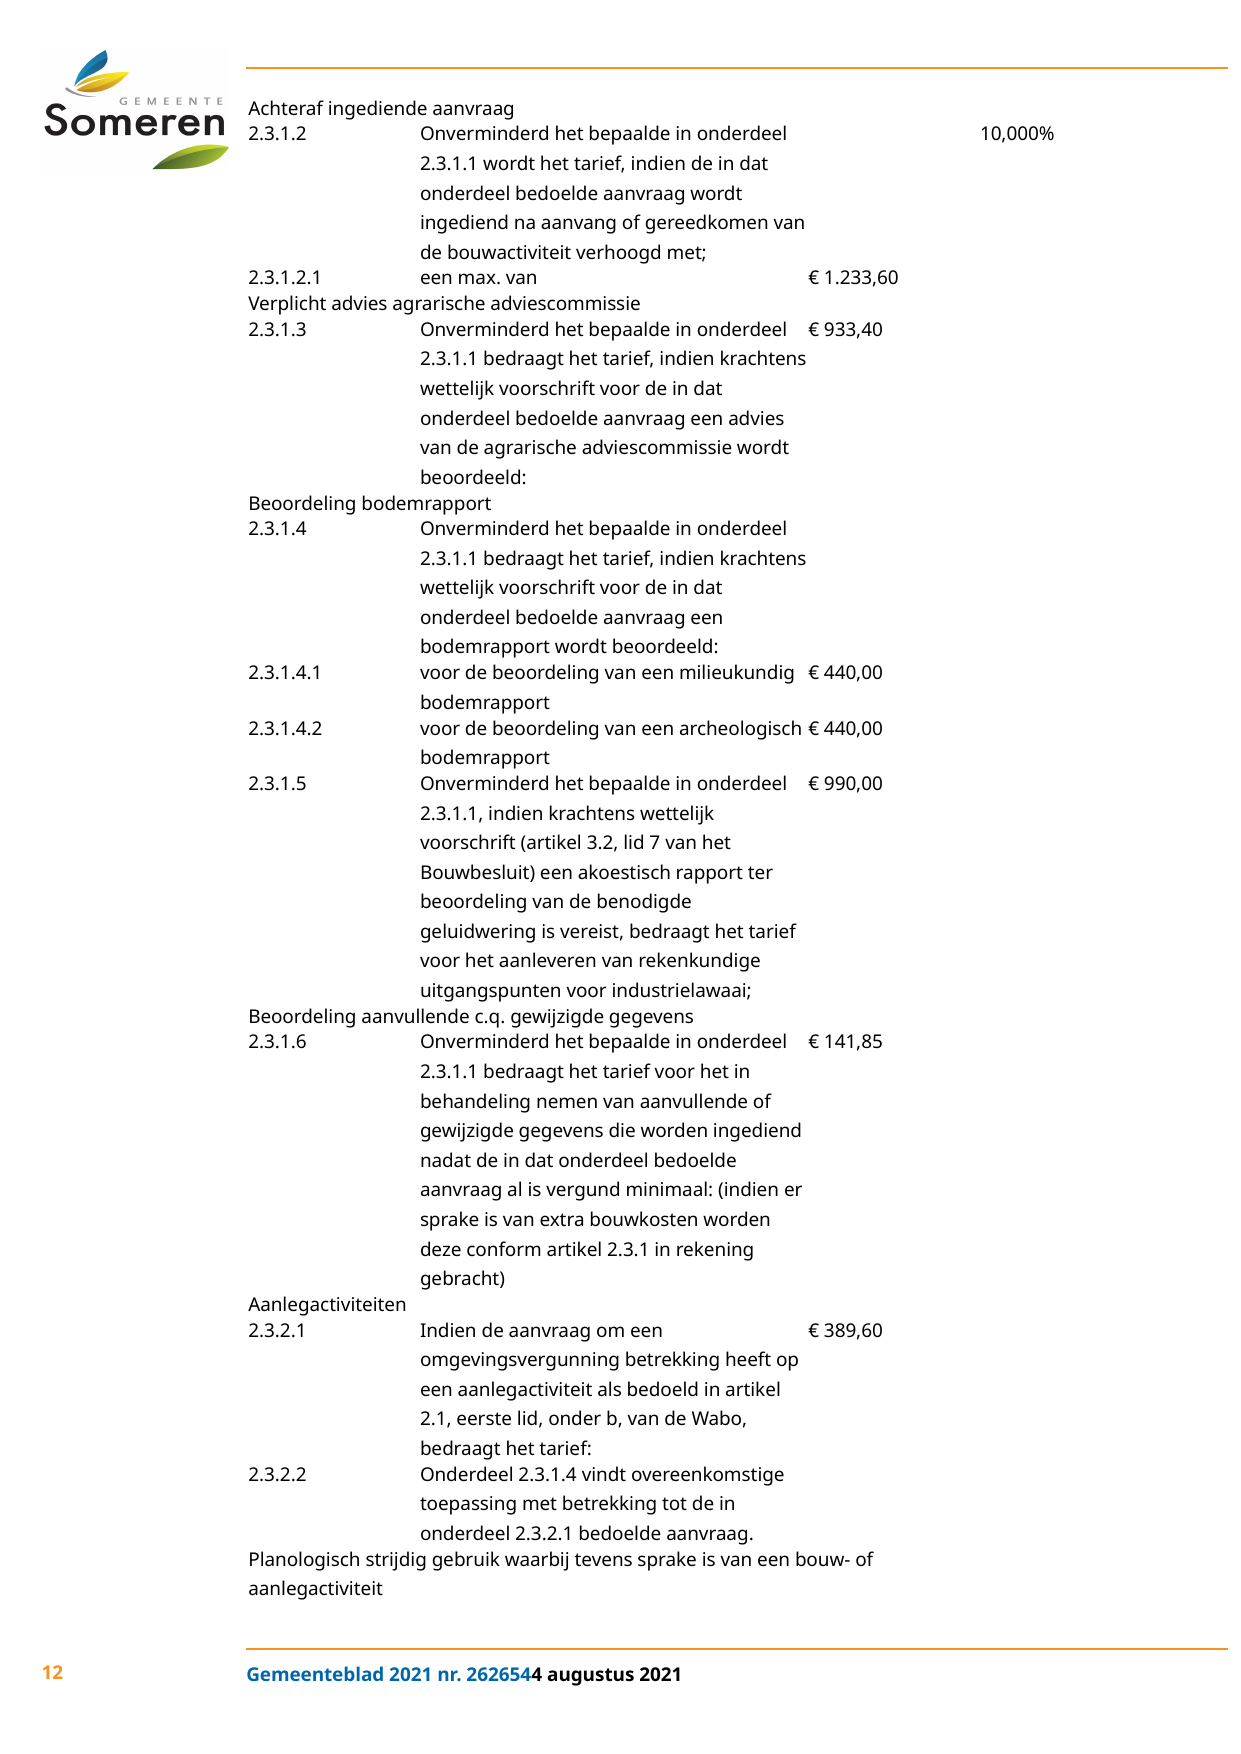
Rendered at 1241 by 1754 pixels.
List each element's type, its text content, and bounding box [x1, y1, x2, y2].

table_cell 2.3.1.2.1 [248, 265, 420, 290]
table_cell € 440,00 [808, 660, 980, 715]
table_cell Indien de aanvraag om een omgevingsvergunning betrekking heeft op een aanlegactiviteit als bedoeld in artikel 2.1, eerste lid, onder b, van de Wabo, bedraagt het tarief: [420, 1317, 808, 1461]
table_cell [980, 1461, 1152, 1546]
table_cell [980, 265, 1152, 290]
table_cell € 933,40 [808, 316, 980, 490]
table_cell Onverminderd het bepaalde in onderdeel 2.3.1.1 bedraagt het tarief, indien krachtens wettelijk voorschrift voor de in dat onderdeel bedoelde aanvraag een bodemrapport wordt beoordeeld: [420, 515, 808, 659]
table_cell Beoordeling bodemrapport [248, 490, 980, 515]
table_cell € 389,60 [808, 1317, 980, 1461]
table_cell Onderdeel 2.3.1.4 vindt overeenkomstige toepassing met betrekking tot de in onderdeel 2.3.2.1 bedoelde aanvraag. [420, 1461, 808, 1546]
table_cell Onverminderd het bepaalde in onderdeel 2.3.1.1 bedraagt het tarief, indien krachtens wettelijk voorschrift voor de in dat onderdeel bedoelde aanvraag een advies van de agrarische adviescommissie wordt beoordeeld: [420, 316, 808, 490]
table_cell Verplicht advies agrarische adviescommissie [248, 290, 980, 316]
table_cell Aanlegactiviteiten [248, 1291, 980, 1317]
table_cell [980, 770, 1152, 1003]
table_cell 2.3.1.6 [248, 1029, 420, 1291]
table_cell € 990,00 [808, 770, 980, 1003]
table_cell € 440,00 [808, 715, 980, 770]
table_cell voor de beoordeling van een archeologisch bodemrapport [420, 715, 808, 770]
table_cell [808, 1461, 980, 1546]
table_cell Onverminderd het bepaalde in onderdeel 2.3.1.1, indien krachtens wettelijk voorschrift (artikel 3.2, lid 7 van het Bouwbesluit) een akoestisch rapport ter beoordeling van de benodigde geluidwering is vereist, bedraagt het tarief voor het aanleveren van rekenkundige uitgangspunten voor industrielawaai; [420, 770, 808, 1003]
table_cell Beoordeling aanvullende c.q. gewijzigde gegevens [248, 1003, 980, 1029]
table_cell 2.3.1.4 [248, 515, 420, 659]
table_cell [980, 316, 1152, 490]
table_cell Onverminderd het bepaalde in onderdeel 2.3.1.1 bedraagt het tarief voor het in behandeling nemen van aanvullende of gewijzigde gegevens die worden ingediend nadat de in dat onderdeel bedoelde aanvraag al is vergund minimaal: (indien er sprake is van extra bouwkosten worden deze conform artikel 2.3.1 in rekening gebracht) [420, 1029, 808, 1291]
table_cell [808, 121, 980, 264]
table_cell 2.3.2.2 [248, 1461, 420, 1546]
picture [41, 47, 231, 172]
table_cell 2.3.1.3 [248, 316, 420, 490]
table_cell [980, 660, 1152, 715]
table_cell Achteraf ingediende aanvraag [248, 95, 980, 121]
table_cell een max. van [420, 265, 808, 290]
table_cell [980, 1029, 1152, 1291]
table_cell 10,000% [980, 121, 1152, 264]
table_cell 2.3.1.5 [248, 770, 420, 1003]
table_cell [980, 515, 1152, 659]
table_cell 2.3.1.4.2 [248, 715, 420, 770]
table_cell Planologisch strijdig gebruik waarbij tevens sprake is van een bouw- of aanlegactiviteit [248, 1546, 980, 1601]
table_cell € 141,85 [808, 1029, 980, 1291]
table_cell 2.3.1.2 [248, 121, 420, 264]
table_cell Onverminderd het bepaalde in onderdeel 2.3.1.1 wordt het tarief, indien de in dat onderdeel bedoelde aanvraag wordt ingediend na aanvang of gereedkomen van de bouwactiviteit verhoogd met; [420, 121, 808, 264]
table_cell [980, 1317, 1152, 1461]
table_cell [980, 715, 1152, 770]
table_cell 2.3.1.4.1 [248, 660, 420, 715]
table_cell voor de beoordeling van een milieukundig bodemrapport [420, 660, 808, 715]
table_cell [808, 515, 980, 659]
table_cell 2.3.2.1 [248, 1317, 420, 1461]
table_cell € 1.233,60 [808, 265, 980, 290]
